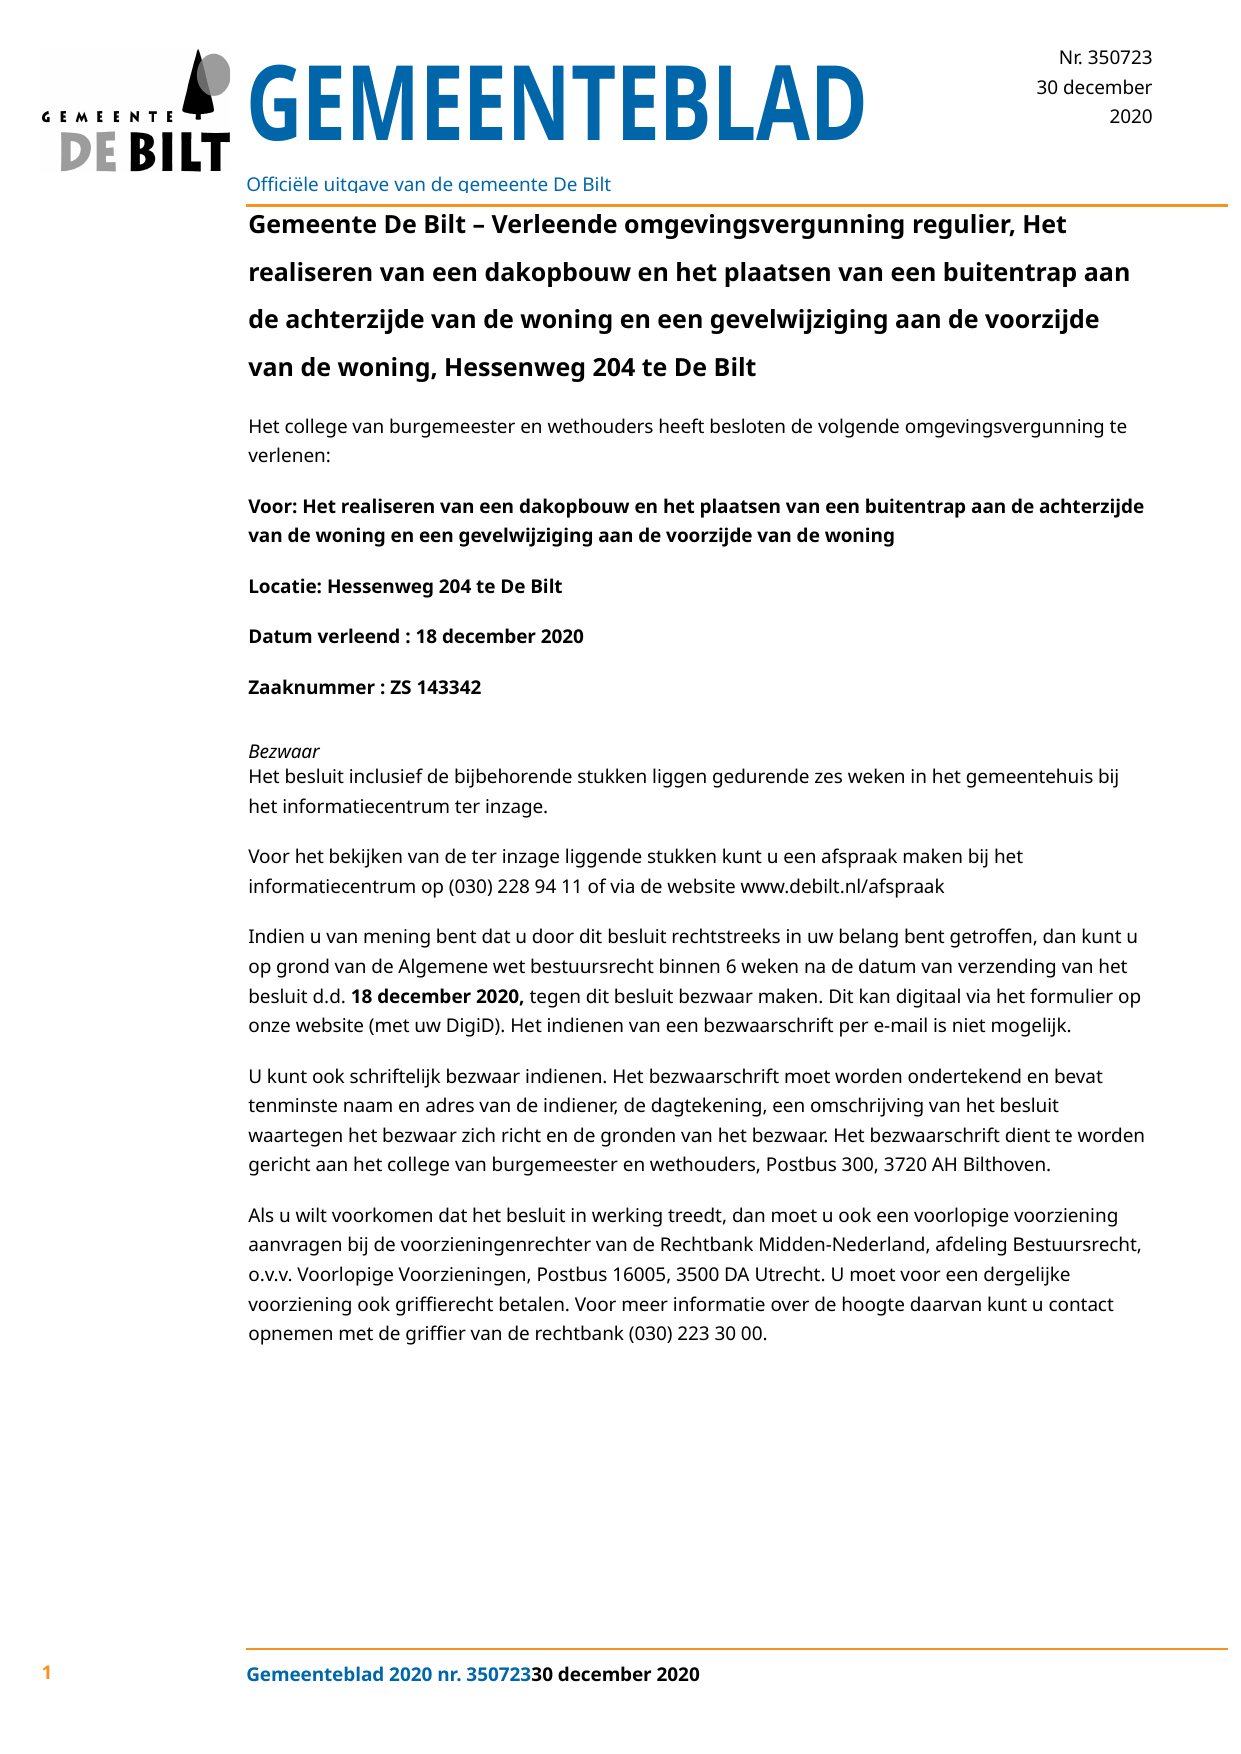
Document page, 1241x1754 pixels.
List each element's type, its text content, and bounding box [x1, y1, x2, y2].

text Als u wilt voorkomen dat het besluit in werking treedt, dan moet u ook een voorlopige voorziening aanvragen bij de voorzieningenrechter van de Rechtbank Midden-Nederland, afdeling Bestuursrecht, o.v.v. Voorlopige Voorzieningen, Postbus 16005, 3500 DA Utrecht. U moet voor een dergelijke voorziening ook griffierecht betalen. Voor meer informatie over de hoogte daarvan kunt u contact opnemen met de griffier van de rechtbank (030) 223 30 00. [248, 1202, 1152, 1346]
text Zaaknummer : ZS 143342 [248, 674, 1152, 700]
text Gemeente De Bilt – Verleende omgevingsvergunning regulier, Het realiseren van een dakopbouw en het plaatsen van een buitentrap aan de achterzijde van de woning en een gevelwijziging aan de voorzijde van de woning, Hessenweg 204 te De Bilt [248, 207, 1152, 384]
text Het besluit inclusief de bijbehorende stukken liggen gedurende zes weken in het gemeentehuis bij het informatiecentrum ter inzage. [248, 764, 1152, 819]
text Indien u van mening bent dat u door dit besluit rechtstreeks in uw belang bent getroffen, dan kunt u op grond van de Algemene wet bestuursrecht binnen 6 weken na de datum van verzending van het besluit d.d. 18 december 2020, tegen dit besluit bezwaar maken. Dit kan digitaal via het formulier op onze website (met uw DigiD). Het indienen van een bezwaarschrift per e-mail is niet mogelijk. [248, 924, 1152, 1038]
text Bezwaar [248, 738, 1152, 764]
text Het college van burgemeester en wethouders heeft besloten de volgende omgevingsvergunning te verlenen: [248, 413, 1152, 468]
picture [41, 47, 231, 172]
text Locatie: Hessenweg 204 te De Bilt [248, 573, 1152, 599]
text U kunt ook schriftelijk bezwaar indienen. Het bezwaarschrift moet worden ondertekend en bevat tenminste naam en adres van de indiener, de dagtekening, een omschrijving van het besluit waartegen het bezwaar zich richt en de gronden van het bezwaar. Het bezwaarschrift dient te worden gericht aan het college van burgemeester en wethouders, Postbus 300, 3720 AH Bilthoven. [248, 1063, 1152, 1177]
text Datum verleend : 18 december 2020 [248, 623, 1152, 649]
text Voor: Het realiseren van een dakopbouw en het plaatsen van een buitentrap aan de achterzijde van de woning en een gevelwijziging aan de voorzijde van de woning [248, 493, 1152, 548]
text Voor het bekijken van de ter inzage liggende stukken kunt u een afspraak maken bij het informatiecentrum op (030) 228 94 11 of via de website www.debilt.nl/afspraak [248, 844, 1152, 899]
